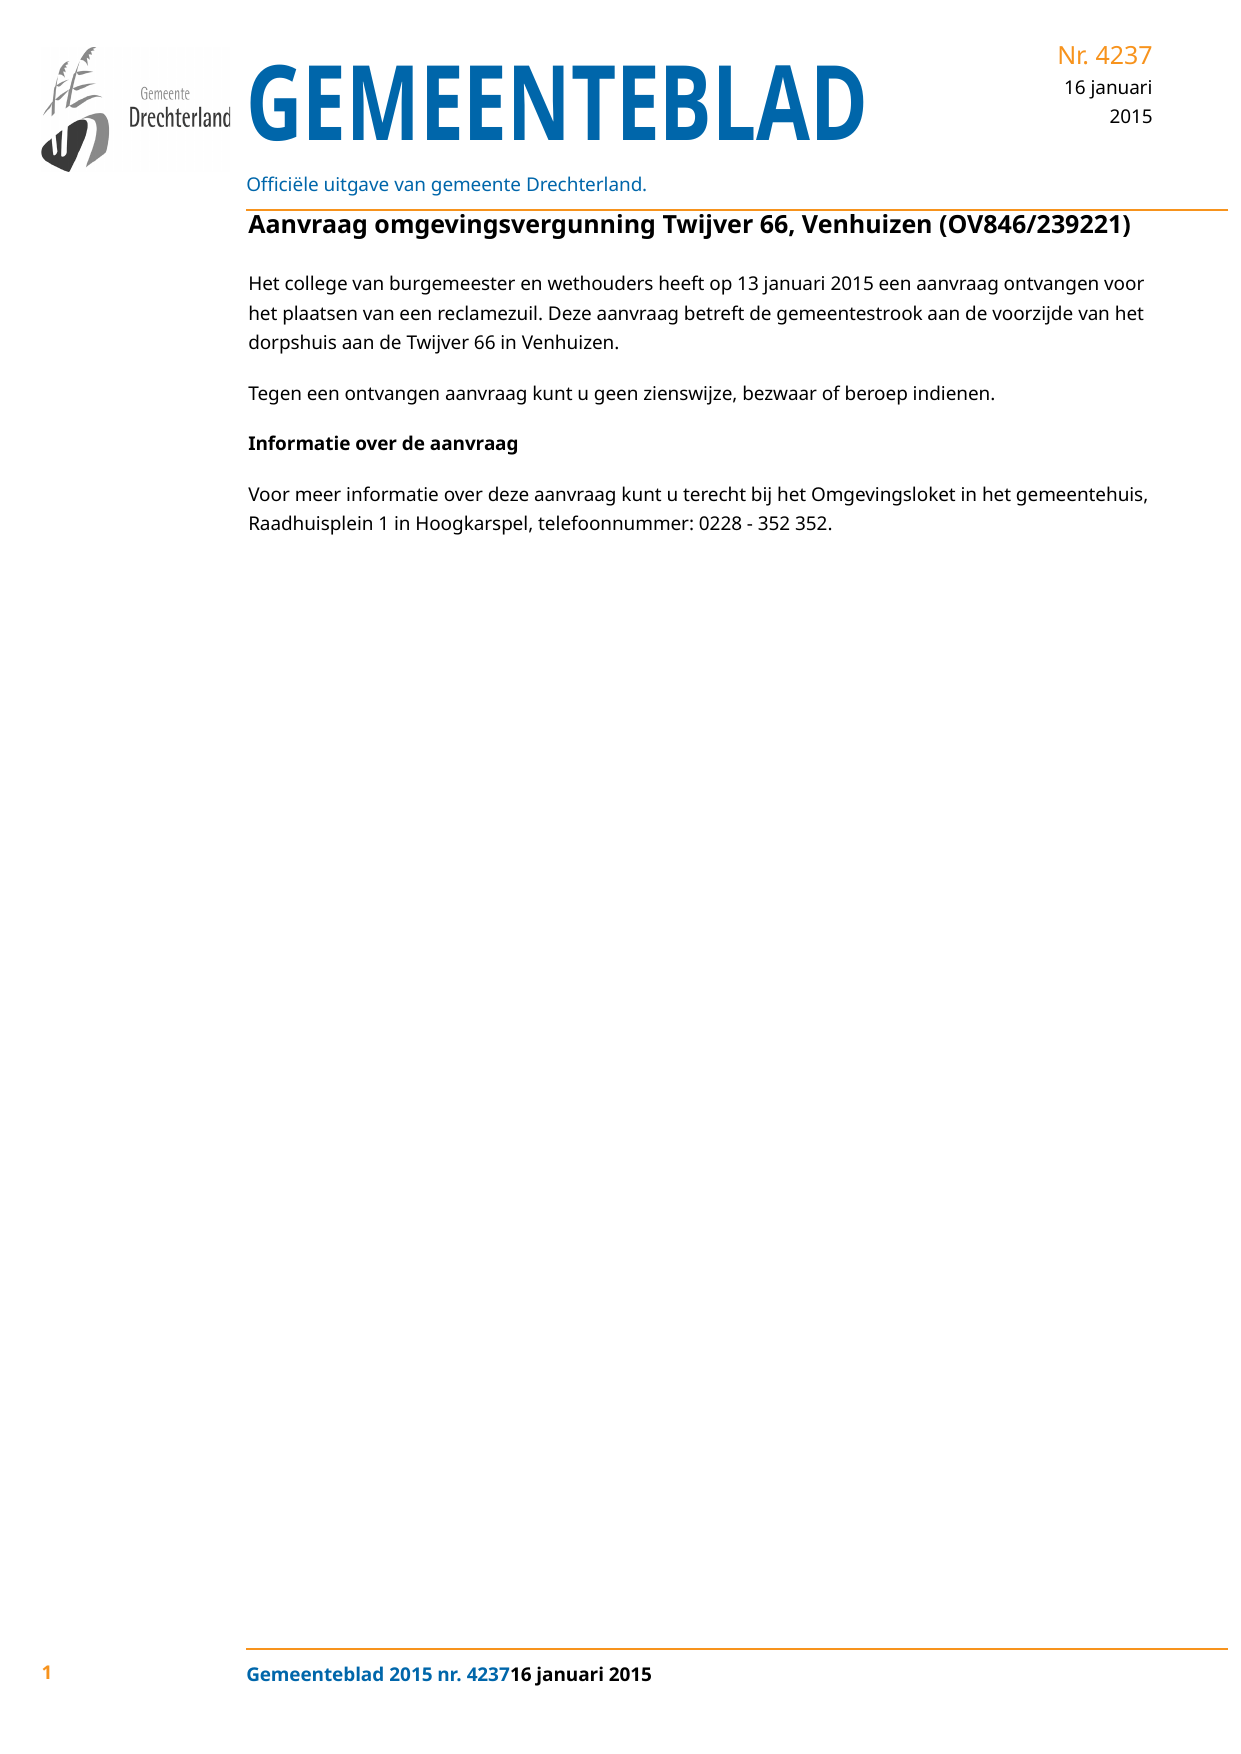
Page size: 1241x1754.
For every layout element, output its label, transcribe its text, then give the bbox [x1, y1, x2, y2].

text Tegen een ontvangen aanvraag kunt u geen zienswijze, bezwaar of beroep indienen. [248, 380, 1152, 406]
text Voor meer informatie over deze aanvraag kunt u terecht bij het Omgevingsloket in het gemeentehuis, Raadhuisplein 1 in Hoogkarspel, telefoonnummer: 0228 - 352 352. [248, 481, 1152, 536]
text Aanvraag omgevingsvergunning Twijver 66, Venhuizen (OV846/239221) [248, 211, 1152, 241]
text Het college van burgemeester en wethouders heeft op 13 januari 2015 een aanvraag ontvangen voor het plaatsen van een reclamezuil. Deze aanvraag betreft de gemeentestrook aan de voorzijde van het dorpshuis aan de Twijver 66 in Venhuizen. [248, 270, 1152, 355]
picture [41, 47, 231, 172]
text Informatie over de aanvraag [248, 430, 1152, 456]
